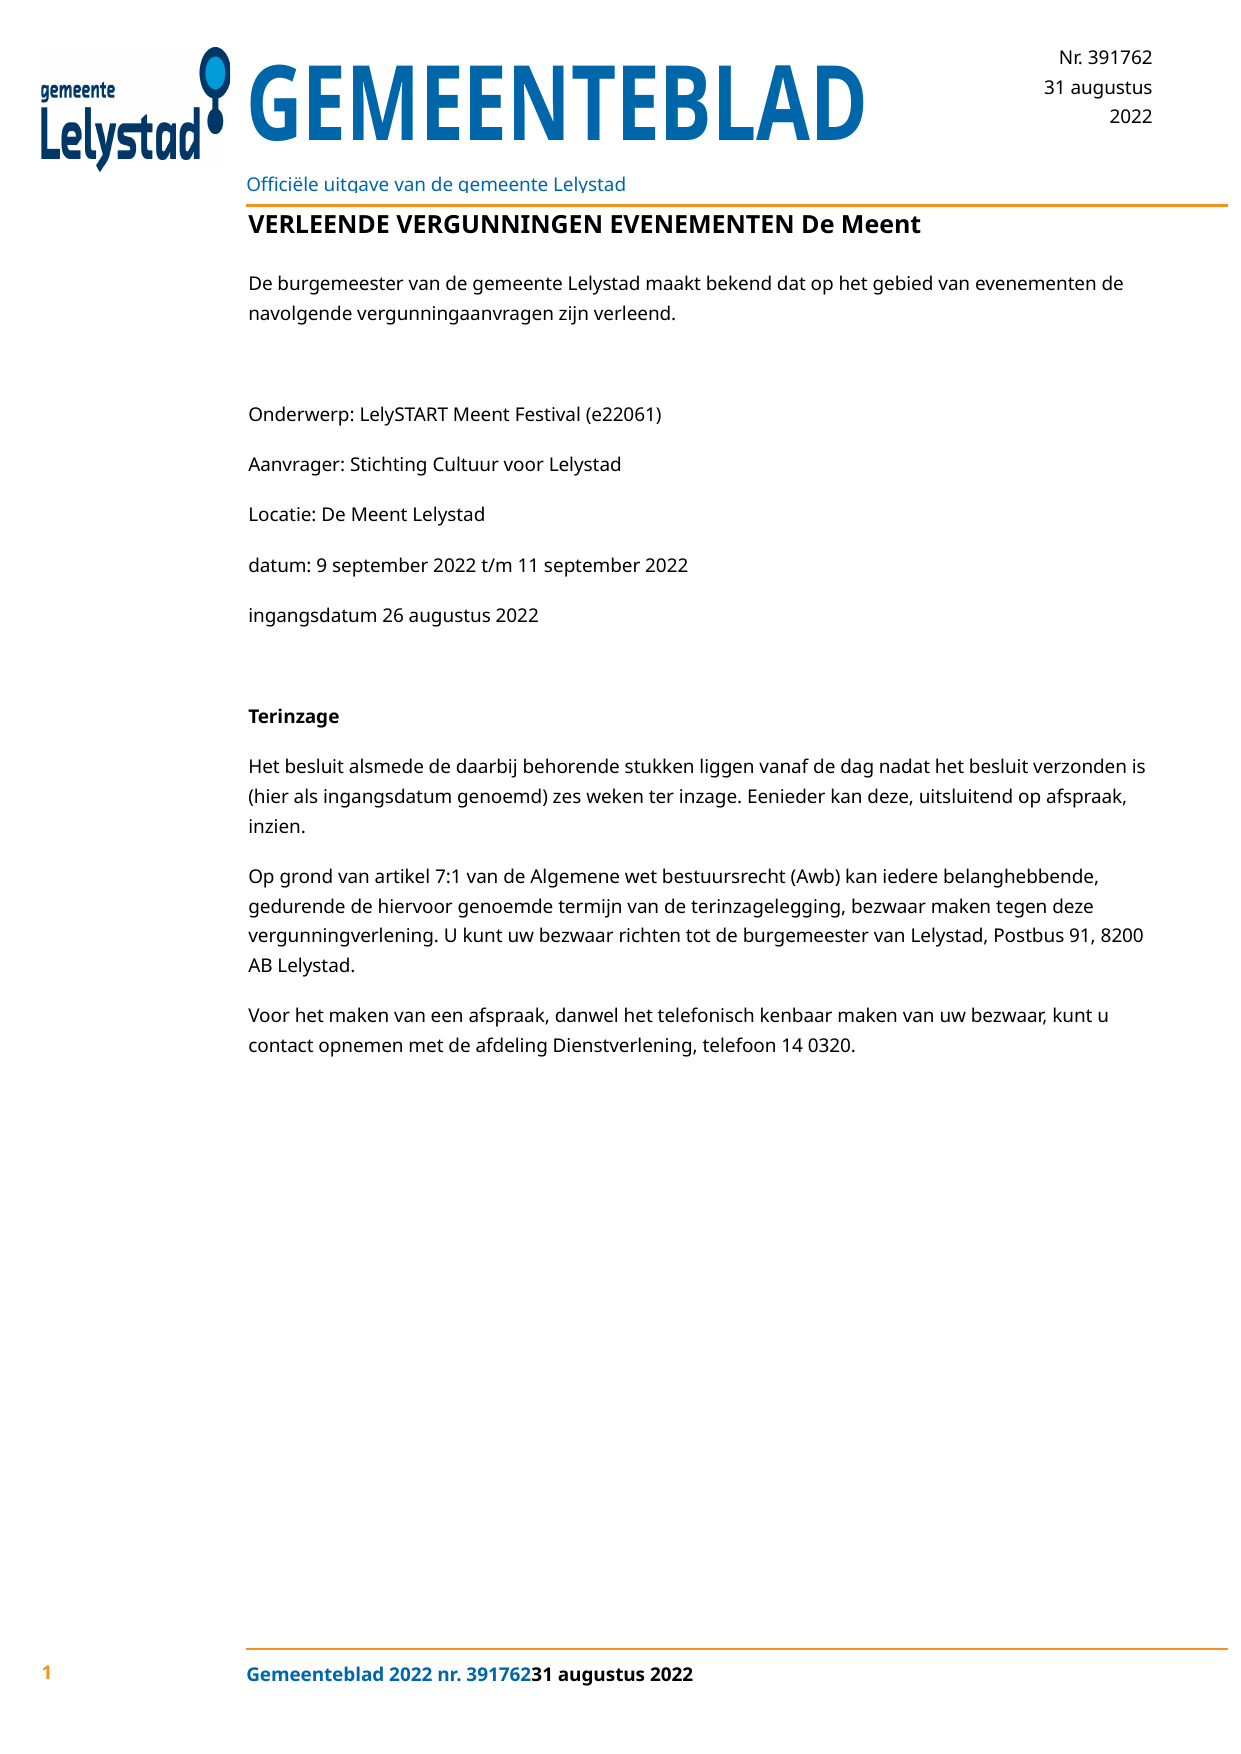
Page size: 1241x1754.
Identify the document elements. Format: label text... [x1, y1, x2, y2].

text Terinzage [248, 703, 1152, 729]
text De burgemeester van de gemeente Lelystad maakt bekend dat op het gebied van evenementen de navolgende vergunningaanvragen zijn verleend. [248, 270, 1152, 326]
text Aanvrager: Stichting Cultuur voor Lelystad [248, 451, 1152, 477]
text Locatie: De Meent Lelystad [248, 502, 1152, 527]
text Onderwerp: LelySTART Meent Festival (e22061) [248, 401, 1152, 426]
picture [41, 47, 231, 172]
text datum: 9 september 2022 t/m 11 september 2022 [248, 552, 1152, 578]
text VERLEENDE VERGUNNINGEN EVENEMENTEN De Meent [248, 207, 1152, 241]
text Het besluit alsmede de daarbij behorende stukken liggen vanaf de dag nadat het besluit verzonden is (hier als ingangsdatum genoemd) zes weken ter inzage. Eenieder kan deze, uitsluitend op afspraak, inzien. [248, 754, 1152, 838]
text Op grond van artikel 7:1 van de Algemene wet bestuursrecht (Awb) kan iedere belanghebbende, gedurende de hiervoor genoemde termijn van de terinzagelegging, bezwaar maken tegen deze vergunningverlening. U kunt uw bezwaar richten tot de burgemeester van Lelystad, Postbus 91, 8200 AB Lelystad. [248, 863, 1152, 978]
text Voor het maken van een afspraak, danwel het telefonisch kenbaar maken van uw bezwaar, kunt u contact opnemen met de afdeling Dienstverlening, telefoon 14 0320. [248, 1002, 1152, 1058]
text ingangsdatum 26 augustus 2022 [248, 602, 1152, 628]
